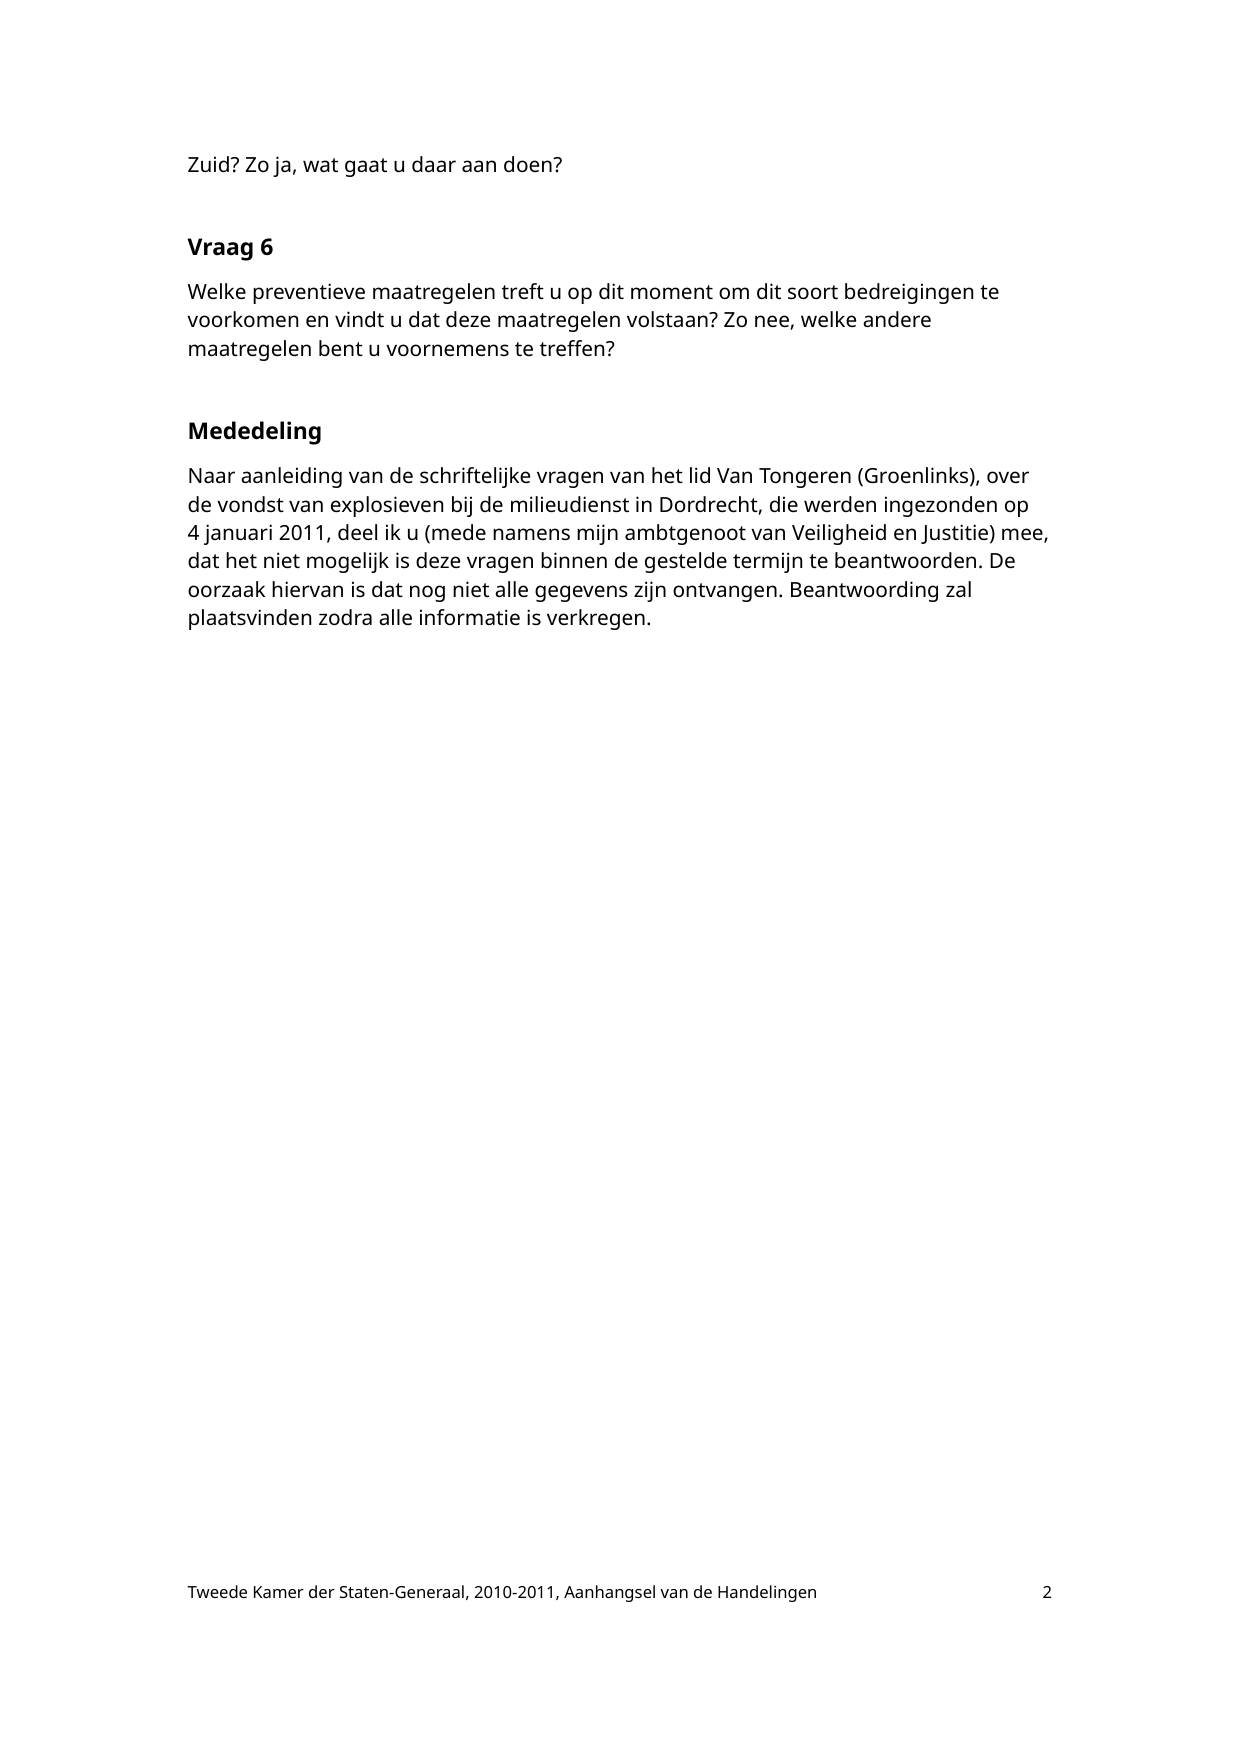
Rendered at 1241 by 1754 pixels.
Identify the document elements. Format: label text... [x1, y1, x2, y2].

text Welke preventieve maatregelen treft u op dit moment om dit soort bedreigingen te voorkomen en vindt u dat deze maatregelen volstaan? Zo nee, welke andere maatregelen bent u voornemens te treffen? [187, 277, 1053, 362]
subtitle Mededeling [187, 415, 1053, 446]
text Naar aanleiding van de schriftelijke vragen van het lid Van Tongeren (Groenlinks), over de vondst van explosieven bij de milieudienst in Dordrecht, die werden ingezonden op 4 januari 2011, deel ik u (mede namens mijn ambtgenoot van Veiligheid en Justitie) mee, dat het niet mogelijk is deze vragen binnen de gestelde termijn te beantwoorden. De oorzaak hiervan is dat nog niet alle gegevens zijn ontvangen. Beantwoording zal plaatsvinden zodra alle informatie is verkregen. [187, 461, 1053, 632]
text Zuid? Zo ja, wat gaat u daar aan doen? [187, 150, 1053, 178]
subtitle Vraag 6 [187, 231, 1053, 262]
